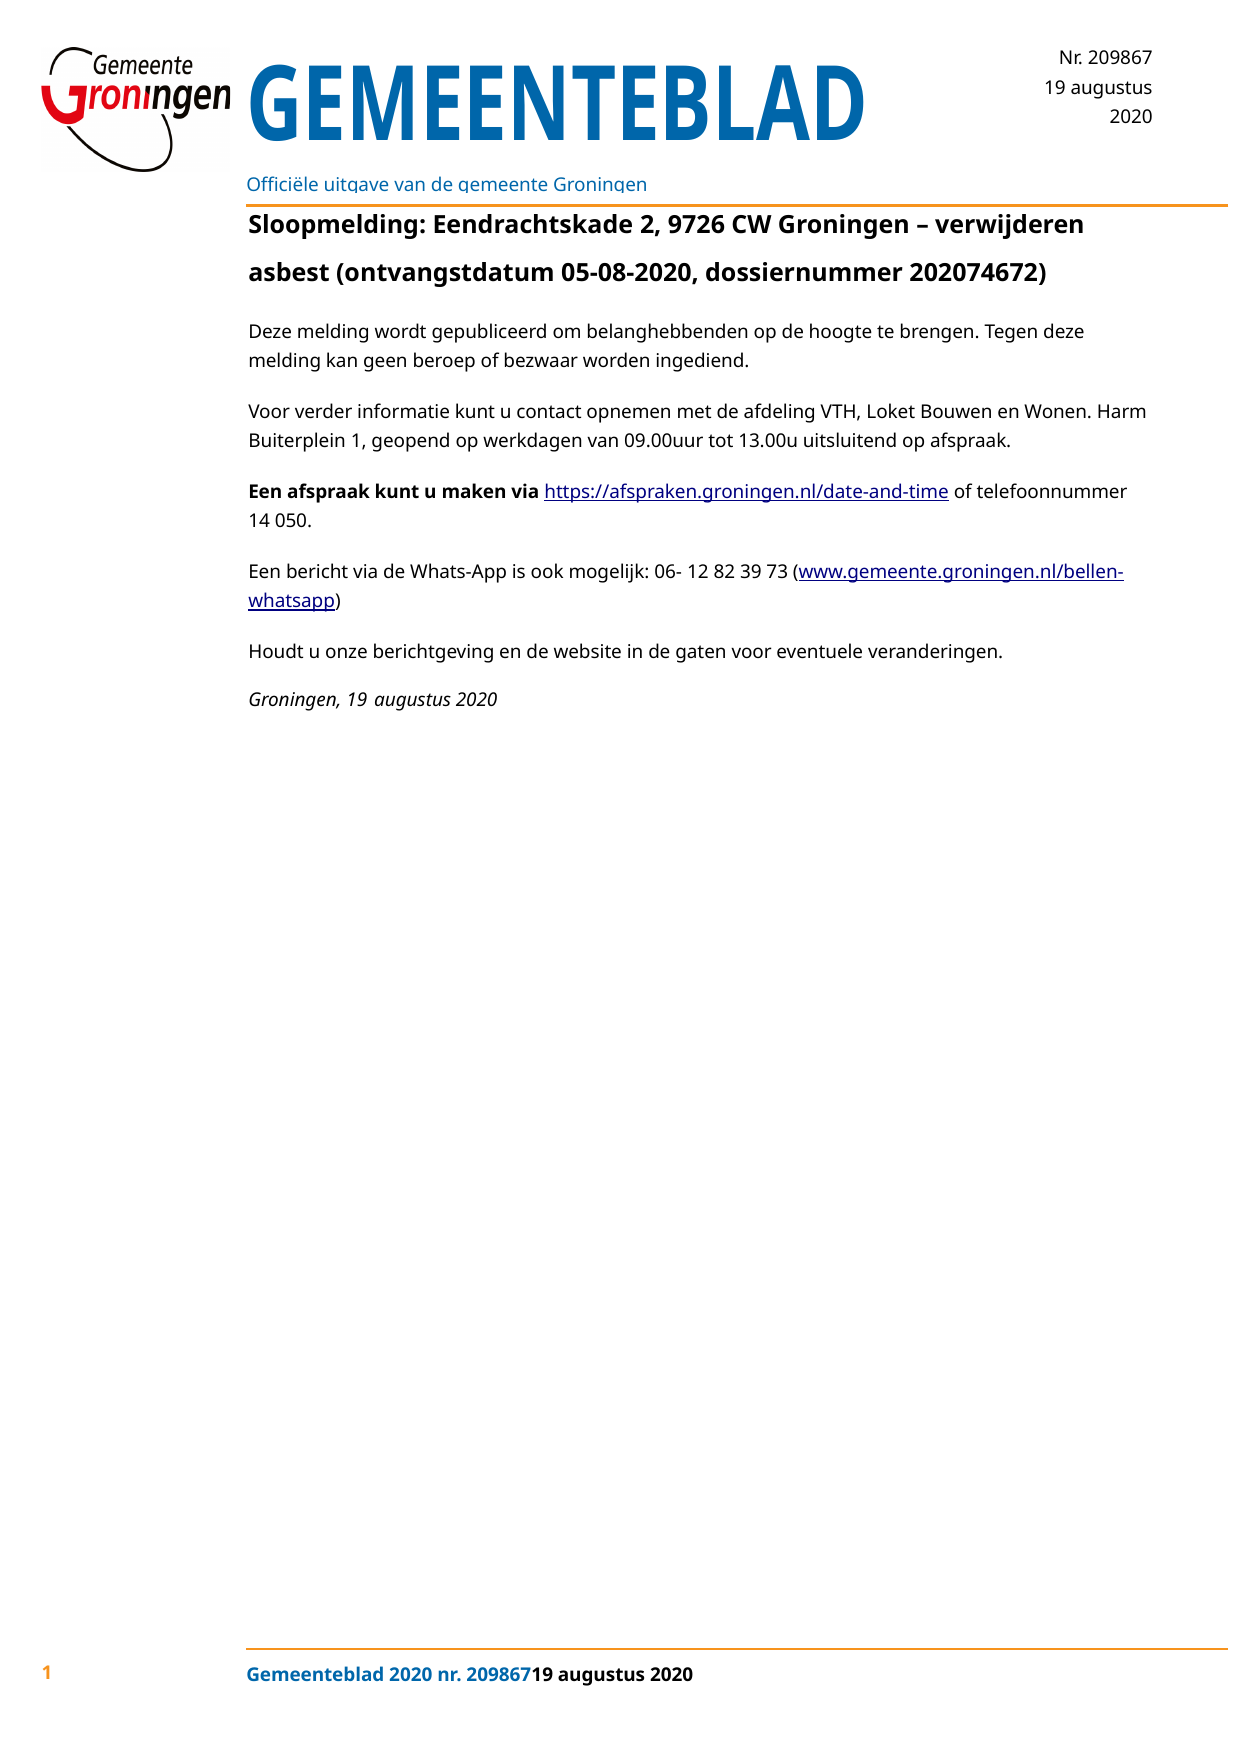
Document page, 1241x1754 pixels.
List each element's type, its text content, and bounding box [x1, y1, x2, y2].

text Houdt u onze berichtgeving en de website in de gaten voor eventuele veranderingen. [248, 638, 1152, 664]
picture [41, 47, 231, 172]
text Een bericht via de Whats-App is ook mogelijk: 06- 12 82 39 73 (www.gemeente.groningen.nl/bellen-whatsapp) [248, 558, 1152, 613]
text Sloopmelding: Eendrachtskade 2, 9726 CW Groningen – verwijderen asbest (ontvangstdatum 05-08-2020, dossiernummer 202074672) [248, 207, 1152, 288]
text Voor verder informatie kunt u contact opnemen met de afdeling VTH, Loket Bouwen en Wonen. Harm Buiterplein 1, geopend op werkdagen van 09.00uur tot 13.00u uitsluitend op afspraak. [248, 398, 1152, 453]
text Een afspraak kunt u maken via https://afspraken.groningen.nl/date-and-time of telefoonnummer 14 050. [248, 478, 1152, 533]
text Groningen, 19 augustus 2020 [248, 686, 1152, 711]
text Deze melding wordt gepubliceerd om belanghebbenden op de hoogte te brengen. Tegen deze melding kan geen beroep of bezwaar worden ingediend. [248, 318, 1152, 373]
